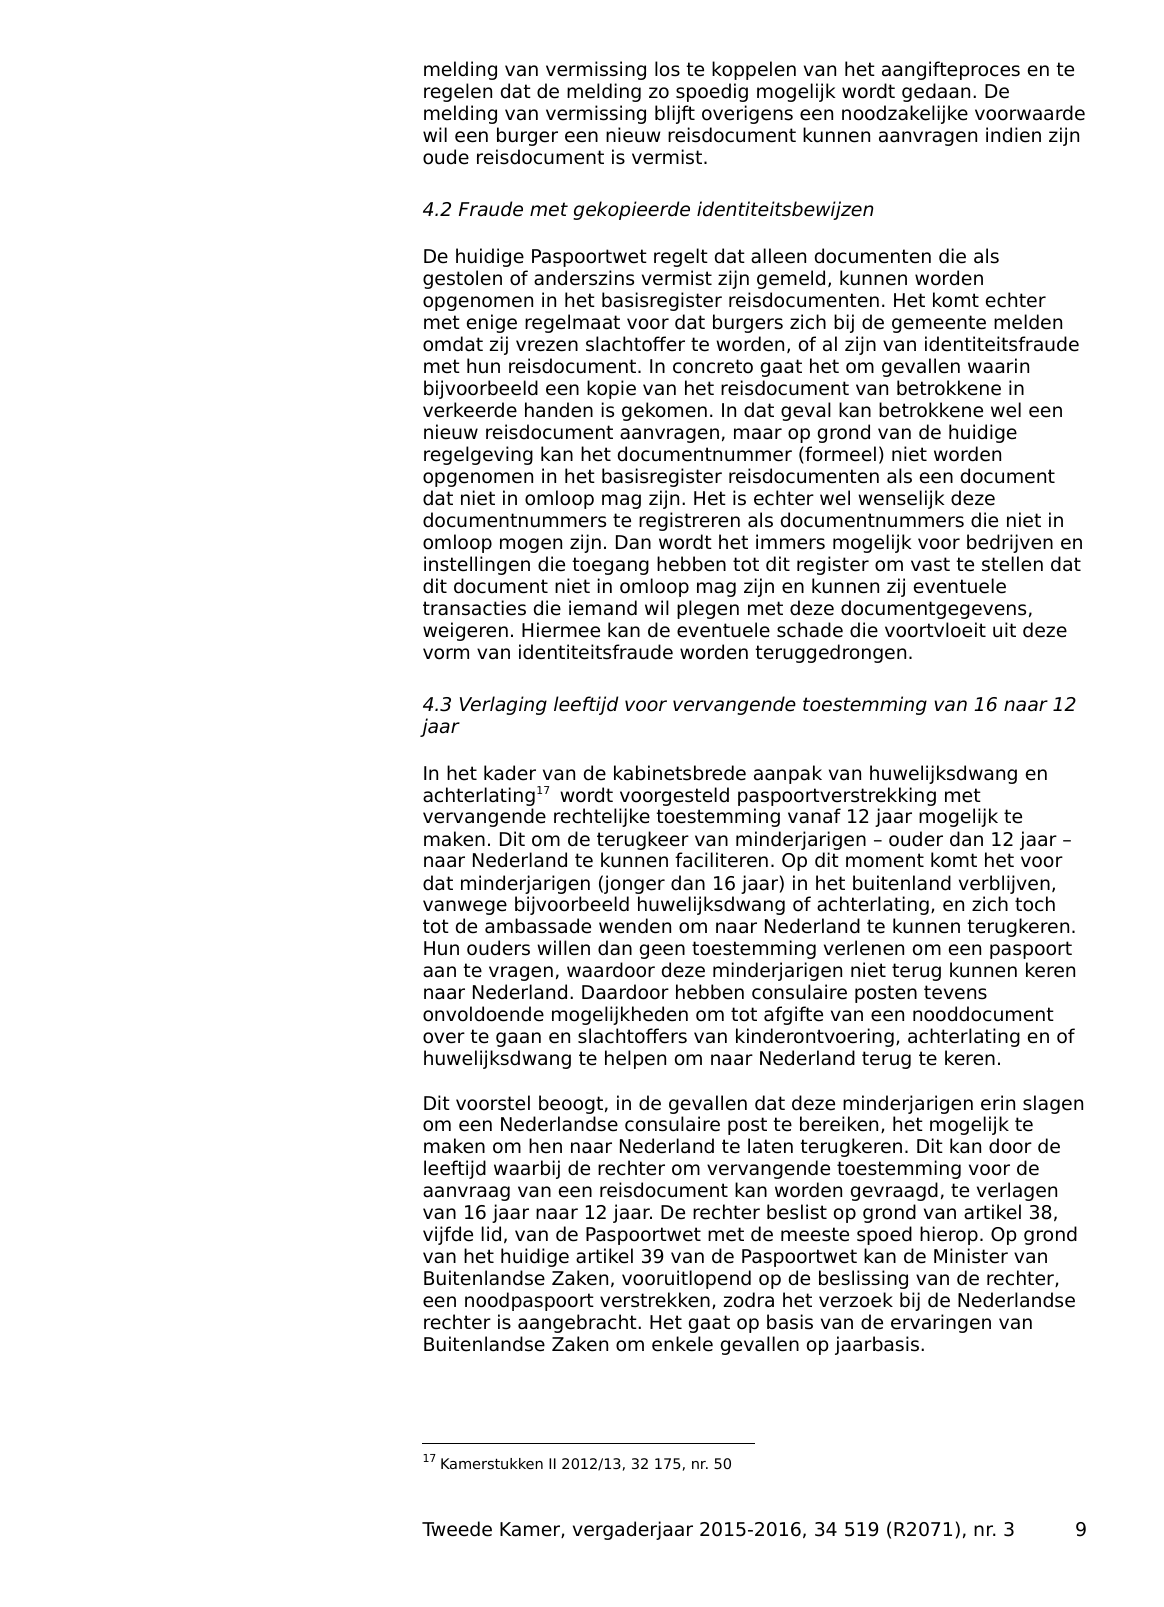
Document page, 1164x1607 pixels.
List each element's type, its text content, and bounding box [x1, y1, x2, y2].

subtitle 4.2 Fraude met gekopieerde identiteitsbewijzen [422, 199, 1087, 221]
text Dit voorstel beoogt, in de gevallen dat deze minderjarigen erin slagen om een Nederlandse consulaire post te bereiken, het mogelijk te maken om hen naar Nederland te laten terugkeren. Dit kan door de leeftijd waarbij de rechter om vervangende toestemming voor de aanvraag van een reisdocument kan worden gevraagd, te verlagen van 16 jaar naar 12 jaar. De rechter beslist op grond van artikel 38, vijfde lid, van de Paspoortwet met de meeste spoed hierop. Op grond van het huidige artikel 39 van de Paspoortwet kan de Minister van Buitenlandse Zaken, vooruitlopend op de beslissing van de rechter, een noodpaspoort verstrekken, zodra het verzoek bij de Nederlandse rechter is aangebracht. Het gaat op basis van de ervaringen van Buitenlandse Zaken om enkele gevallen op jaarbasis. [422, 1092, 1087, 1356]
text De huidige Paspoortwet regelt dat alleen documenten die als gestolen of anderszins vermist zijn gemeld, kunnen worden opgenomen in het basisregister reisdocumenten. Het komt echter met enige regelmaat voor dat burgers zich bij de gemeente melden omdat zij vrezen slachtoffer te worden, of al zijn van identiteitsfraude met hun reisdocument. In concreto gaat het om gevallen waarin bijvoorbeeld een kopie van het reisdocument van betrokkene in verkeerde handen is gekomen. In dat geval kan betrokkene wel een nieuw reisdocument aanvragen, maar op grond van de huidige regelgeving kan het documentnummer (formeel) niet worden opgenomen in het basisregister reisdocumenten als een document dat niet in omloop mag zijn. Het is echter wel wenselijk deze documentnummers te registreren als documentnummers die niet in omloop mogen zijn. Dan wordt het immers mogelijk voor bedrijven en instellingen die toegang hebben tot dit register om vast te stellen dat dit document niet in omloop mag zijn en kunnen zij eventuele transacties die iemand wil plegen met deze documentgegevens, weigeren. Hiermee kan de eventuele schade die voortvloeit uit deze vorm van identiteitsfraude worden teruggedrongen. [422, 246, 1087, 663]
subtitle 4.3 Verlaging leeftijd voor vervangende toestemming van 16 naar 12 jaar [422, 693, 1087, 737]
text In het kader van de kabinetsbrede aanpak van huwelijksdwang en achterlating wordt voorgesteld paspoortverstrekking met vervangende rechtelijke toestemming vanaf 12 jaar mogelijk te maken. Dit om de terugkeer van minderjarigen – ouder dan 12 jaar – naar Nederland te kunnen faciliteren. Op dit moment komt het voor dat minderjarigen (jonger dan 16 jaar) in het buitenland verblijven, vanwege bijvoorbeeld huwelijksdwang of achterlating, en zich toch tot de ambassade wenden om naar Nederland te kunnen terugkeren. Hun ouders willen dan geen toestemming verlenen om een paspoort aan te vragen, waardoor deze minderjarigen niet terug kunnen keren naar Nederland. Daardoor hebben consulaire posten tevens onvoldoende mogelijkheden om tot afgifte van een nooddocument over te gaan en slachtoffers van kinderontvoering, achterlating en of huwelijksdwang te helpen om naar Nederland terug te keren. [422, 762, 1087, 1070]
text Kamerstukken II 2012/13, 32 175, nr. 50 [422, 1452, 1087, 1474]
text melding van vermissing los te koppelen van het aangifteproces en te regelen dat de melding zo spoedig mogelijk wordt gedaan. De melding van vermissing blijft overigens een noodzakelijke voorwaarde wil een burger een nieuw reisdocument kunnen aanvragen indien zijn oude reisdocument is vermist. [422, 59, 1087, 169]
